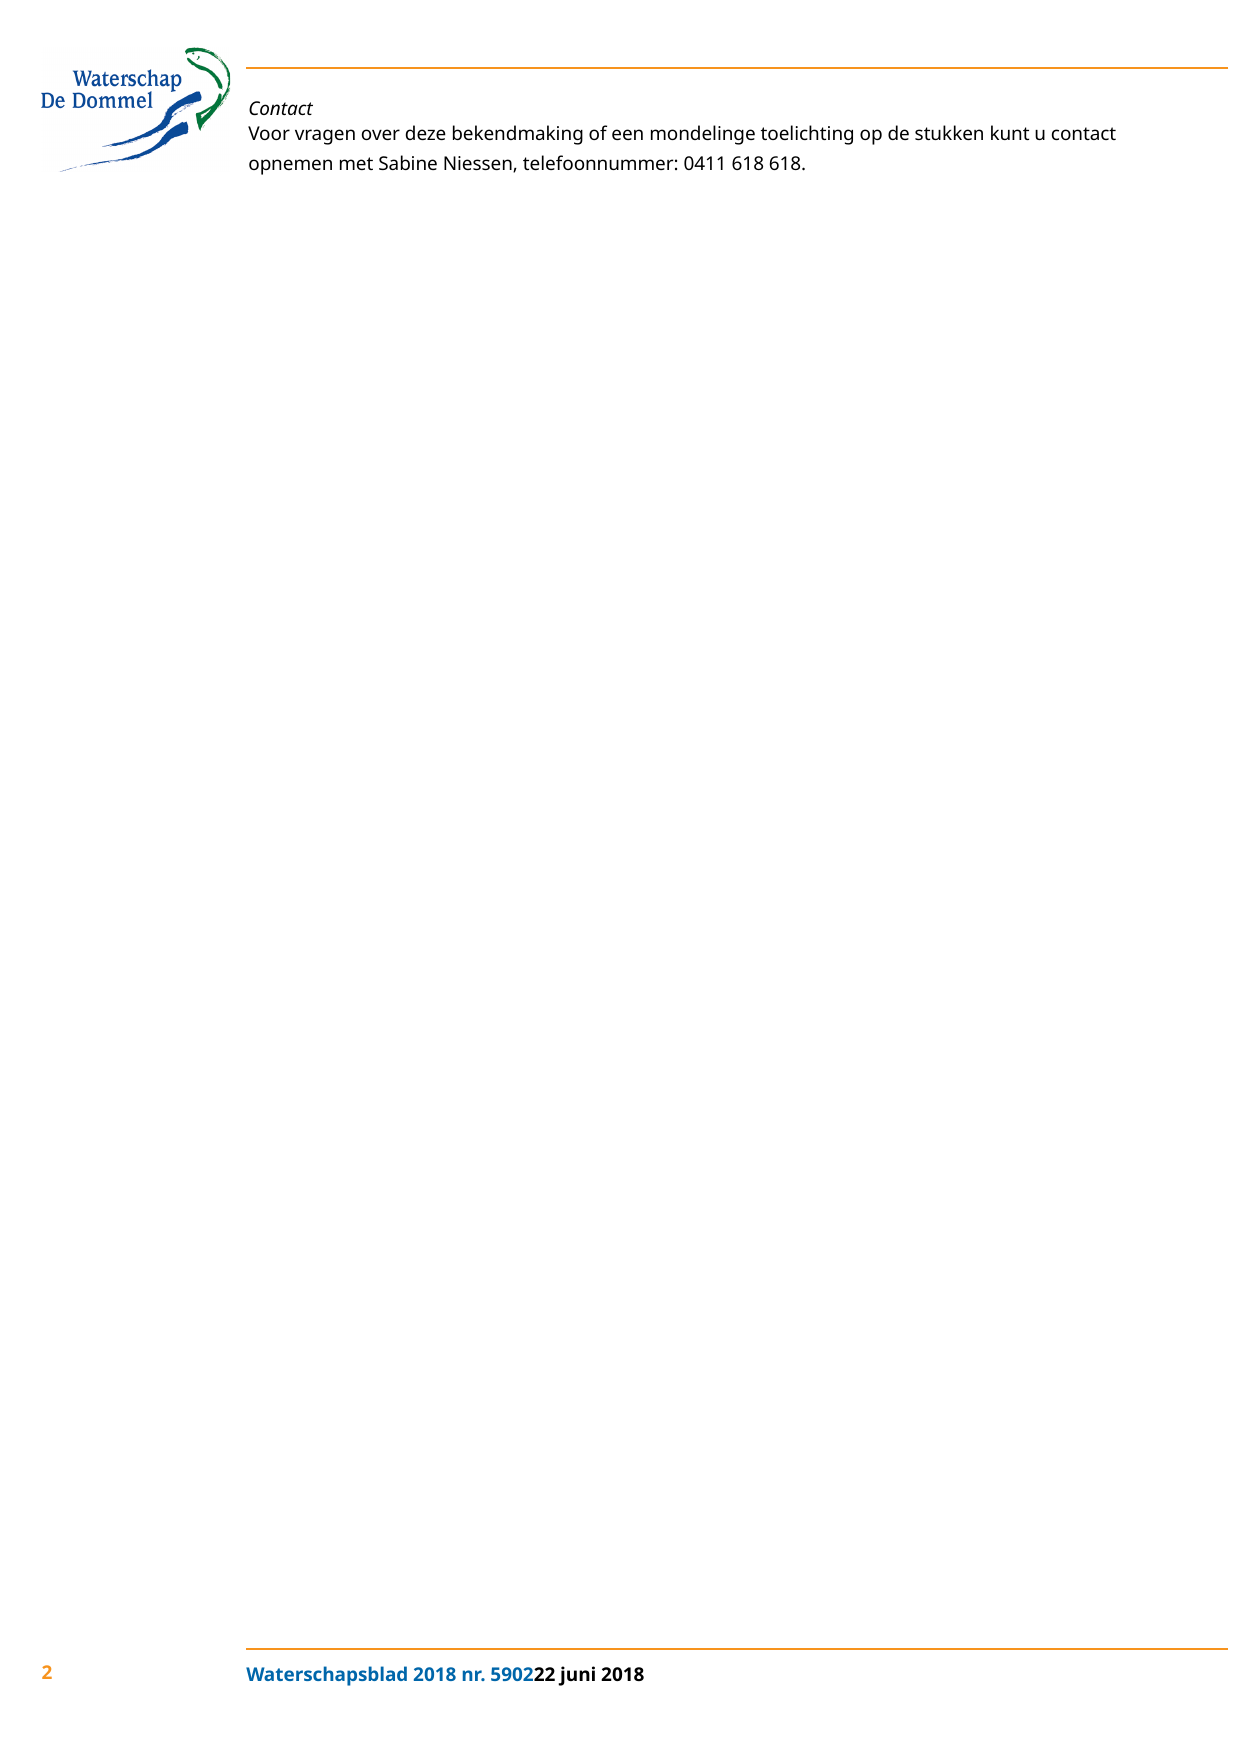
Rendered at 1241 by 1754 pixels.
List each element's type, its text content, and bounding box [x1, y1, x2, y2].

picture [41, 47, 231, 172]
text Voor vragen over deze bekendmaking of een mondelinge toelichting op de stukken kunt u contact opnemen met Sabine Niessen, telefoonnummer: 0411 618 618. [248, 121, 1152, 176]
text Contact [248, 95, 1152, 121]
